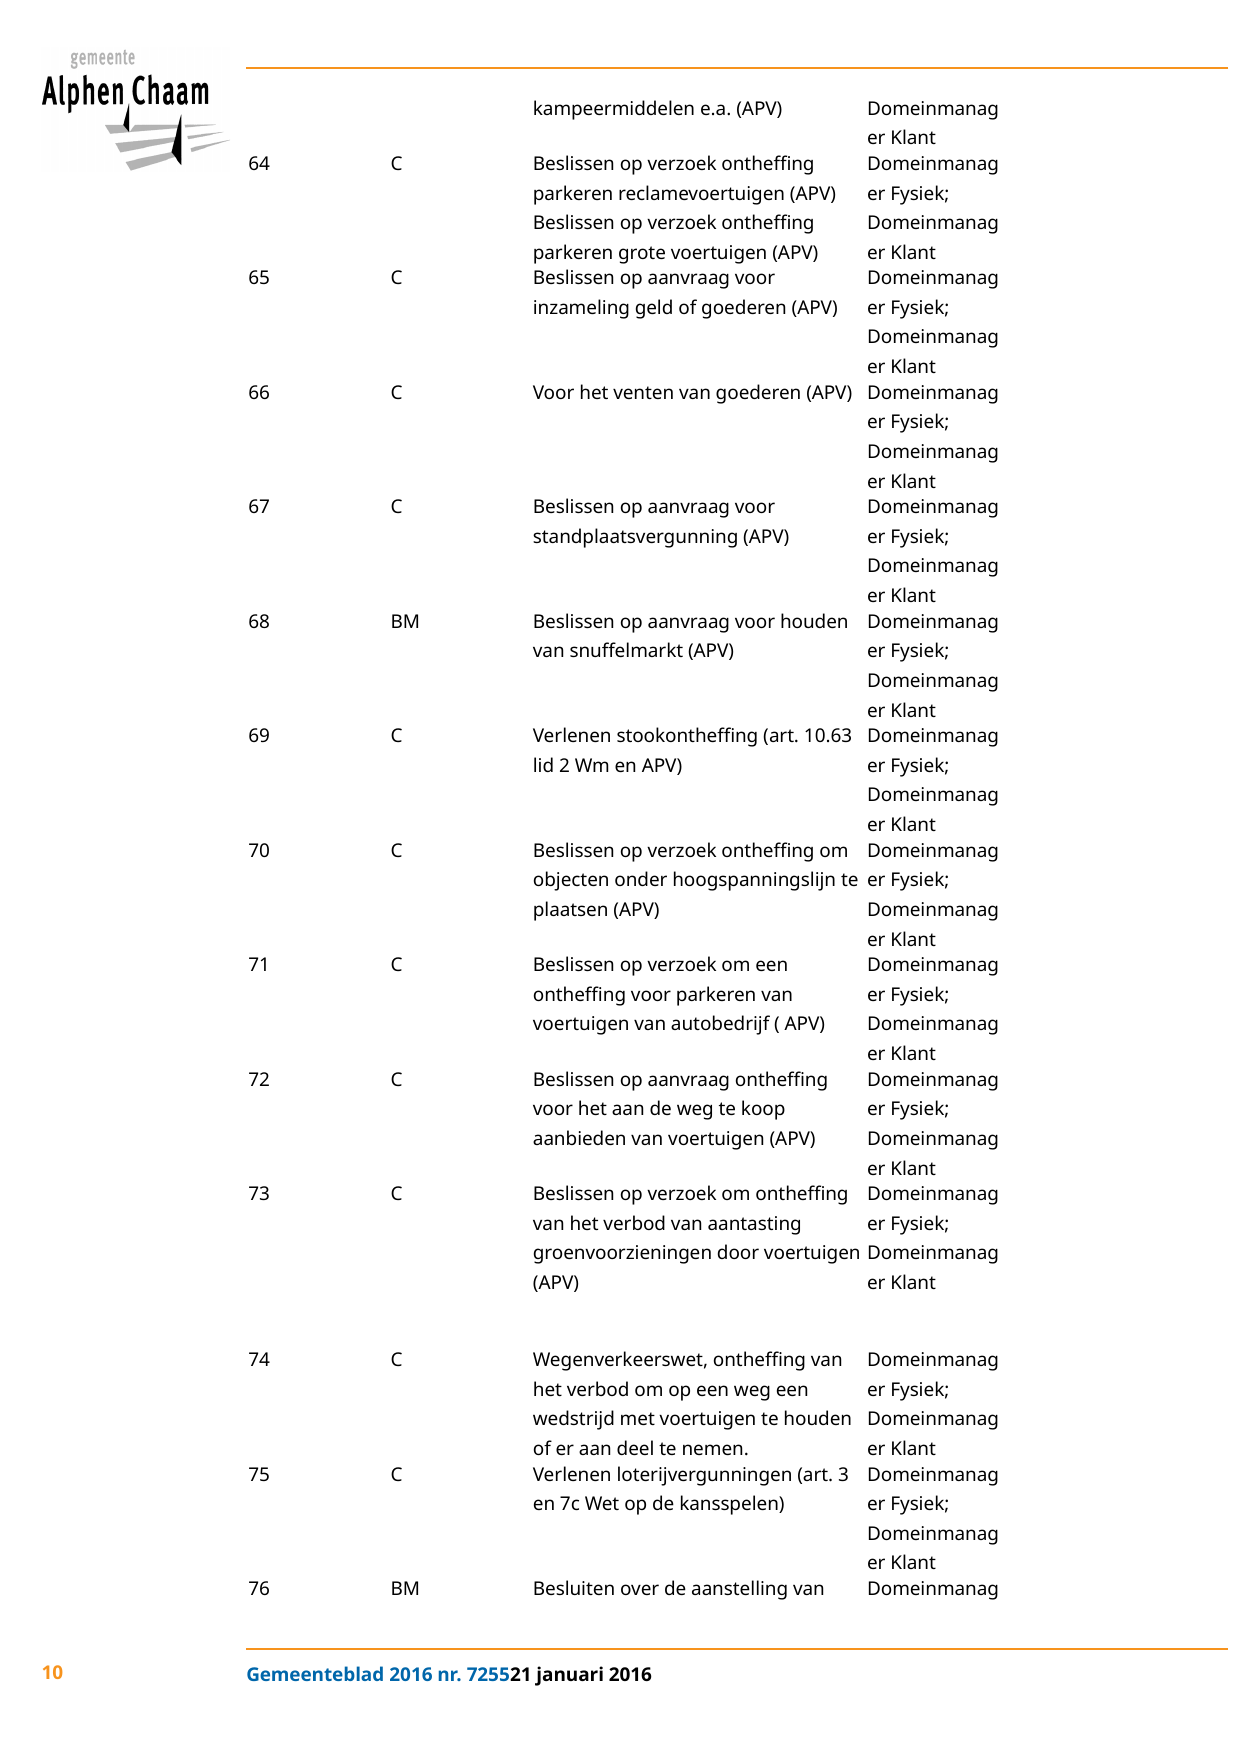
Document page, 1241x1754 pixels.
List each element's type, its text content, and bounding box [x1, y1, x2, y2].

table_cell [1009, 95, 1152, 150]
table_cell 72 [248, 1066, 390, 1180]
table_cell Beslissen op aanvraag voor standplaatsvergunning (APV) [533, 494, 867, 608]
table_cell 75 [248, 1461, 390, 1575]
table_cell Domeinmanager Fysiek; Domeinmanager Klant [867, 951, 1009, 1066]
table_cell [390, 1321, 533, 1346]
table_cell [1009, 837, 1152, 951]
table_cell [1009, 379, 1152, 493]
table_cell Domeinmanager Fysiek; Domeinmanager Klant [867, 265, 1009, 379]
table_cell 70 [248, 837, 390, 951]
table_cell Domeinmanager Klant [867, 95, 1009, 150]
table_cell Domeinmanager Fysiek; Domeinmanager Klant [867, 1461, 1009, 1575]
table_cell 73 [248, 1180, 390, 1295]
table_cell Beslissen op verzoek om een ontheffing voor parkeren van voertuigen van autobedrijf ( APV) [533, 951, 867, 1066]
table_cell [867, 1295, 1009, 1321]
table_cell C [390, 265, 533, 379]
table_cell Beslissen op aanvraag voor inzameling geld of goederen (APV) [533, 265, 867, 379]
table_cell [390, 1295, 533, 1321]
table_cell [1009, 1575, 1152, 1601]
table_cell C [390, 1346, 533, 1461]
table_cell Beslissen op verzoek ontheffing om objecten onder hoogspanningslijn te plaatsen (APV) [533, 837, 867, 951]
table_cell [1009, 1066, 1152, 1180]
table_cell C [390, 1180, 533, 1295]
table_cell [533, 1321, 867, 1346]
table_cell Domeinmanager Fysiek; Domeinmanager Klant [867, 379, 1009, 493]
table_cell C [390, 1066, 533, 1180]
table_cell Domeinmanager Fysiek; Domeinmanager Klant [867, 608, 1009, 722]
table_cell BM [390, 1575, 533, 1601]
table_cell C [390, 150, 533, 264]
table_cell [248, 1321, 390, 1346]
table_cell C [390, 837, 533, 951]
table_cell [1009, 494, 1152, 608]
table_cell C [390, 1461, 533, 1575]
table_cell Beslissen op verzoek ontheffing parkeren reclamevoertuigen (APV) Beslissen op verzoek ontheffing parkeren grote voertuigen (APV) [533, 150, 867, 264]
table_cell kampeermiddelen e.a. (APV) [533, 95, 867, 150]
table_cell Domeinmanager Fysiek; Domeinmanager Klant [867, 1346, 1009, 1461]
table_cell 69 [248, 723, 390, 837]
table_cell [1009, 1321, 1152, 1346]
table_cell Beslissen op aanvraag voor houden van snuffelmarkt (APV) [533, 608, 867, 722]
table_cell Besluiten over de aanstelling van [533, 1575, 867, 1601]
table_cell Beslissen op verzoek om ontheffing van het verbod van aantasting groenvoorzieningen door voertuigen (APV) [533, 1180, 867, 1295]
table_cell [867, 1321, 1009, 1346]
table_cell C [390, 723, 533, 837]
table_cell [1009, 608, 1152, 722]
table_cell Domeinmanag [867, 1575, 1009, 1601]
table_cell 68 [248, 608, 390, 722]
table_cell [1009, 951, 1152, 1066]
table_cell [1009, 1295, 1152, 1321]
table_cell 66 [248, 379, 390, 493]
picture [41, 47, 231, 172]
table_cell Domeinmanager Fysiek; Domeinmanager Klant [867, 723, 1009, 837]
table_cell Domeinmanager Fysiek; Domeinmanager Klant [867, 837, 1009, 951]
table_cell Domeinmanager Fysiek; Domeinmanager Klant [867, 1180, 1009, 1295]
table_cell [390, 95, 533, 150]
table_cell 67 [248, 494, 390, 608]
table_cell C [390, 379, 533, 493]
table_cell 64 [248, 150, 390, 264]
table_cell C [390, 494, 533, 608]
table_cell [1009, 1461, 1152, 1575]
table_cell [1009, 1180, 1152, 1295]
table_cell [248, 95, 390, 150]
table_cell Wegenverkeerswet, ontheffing van het verbod om op een weg een wedstrijd met voertuigen te houden of er aan deel te nemen. [533, 1346, 867, 1461]
table_cell 76 [248, 1575, 390, 1601]
table_cell [1009, 150, 1152, 264]
table_cell [248, 1295, 390, 1321]
table_cell 74 [248, 1346, 390, 1461]
table_cell [533, 1295, 867, 1321]
table_cell [1009, 1346, 1152, 1461]
table_cell Verlenen stookontheffing (art. 10.63 lid 2 Wm en APV) [533, 723, 867, 837]
table_cell Domeinmanager Fysiek; Domeinmanager Klant [867, 150, 1009, 264]
table_cell [1009, 265, 1152, 379]
table_cell Beslissen op aanvraag ontheffing voor het aan de weg te koop aanbieden van voertuigen (APV) [533, 1066, 867, 1180]
table_cell 71 [248, 951, 390, 1066]
table_cell Verlenen loterijvergunningen (art. 3 en 7c Wet op de kansspelen) [533, 1461, 867, 1575]
table_cell Voor het venten van goederen (APV) [533, 379, 867, 493]
table_cell 65 [248, 265, 390, 379]
table_cell C [390, 951, 533, 1066]
table_cell BM [390, 608, 533, 722]
table_cell [1009, 723, 1152, 837]
table_cell Domeinmanager Fysiek; Domeinmanager Klant [867, 494, 1009, 608]
table_cell Domeinmanager Fysiek; Domeinmanager Klant [867, 1066, 1009, 1180]
